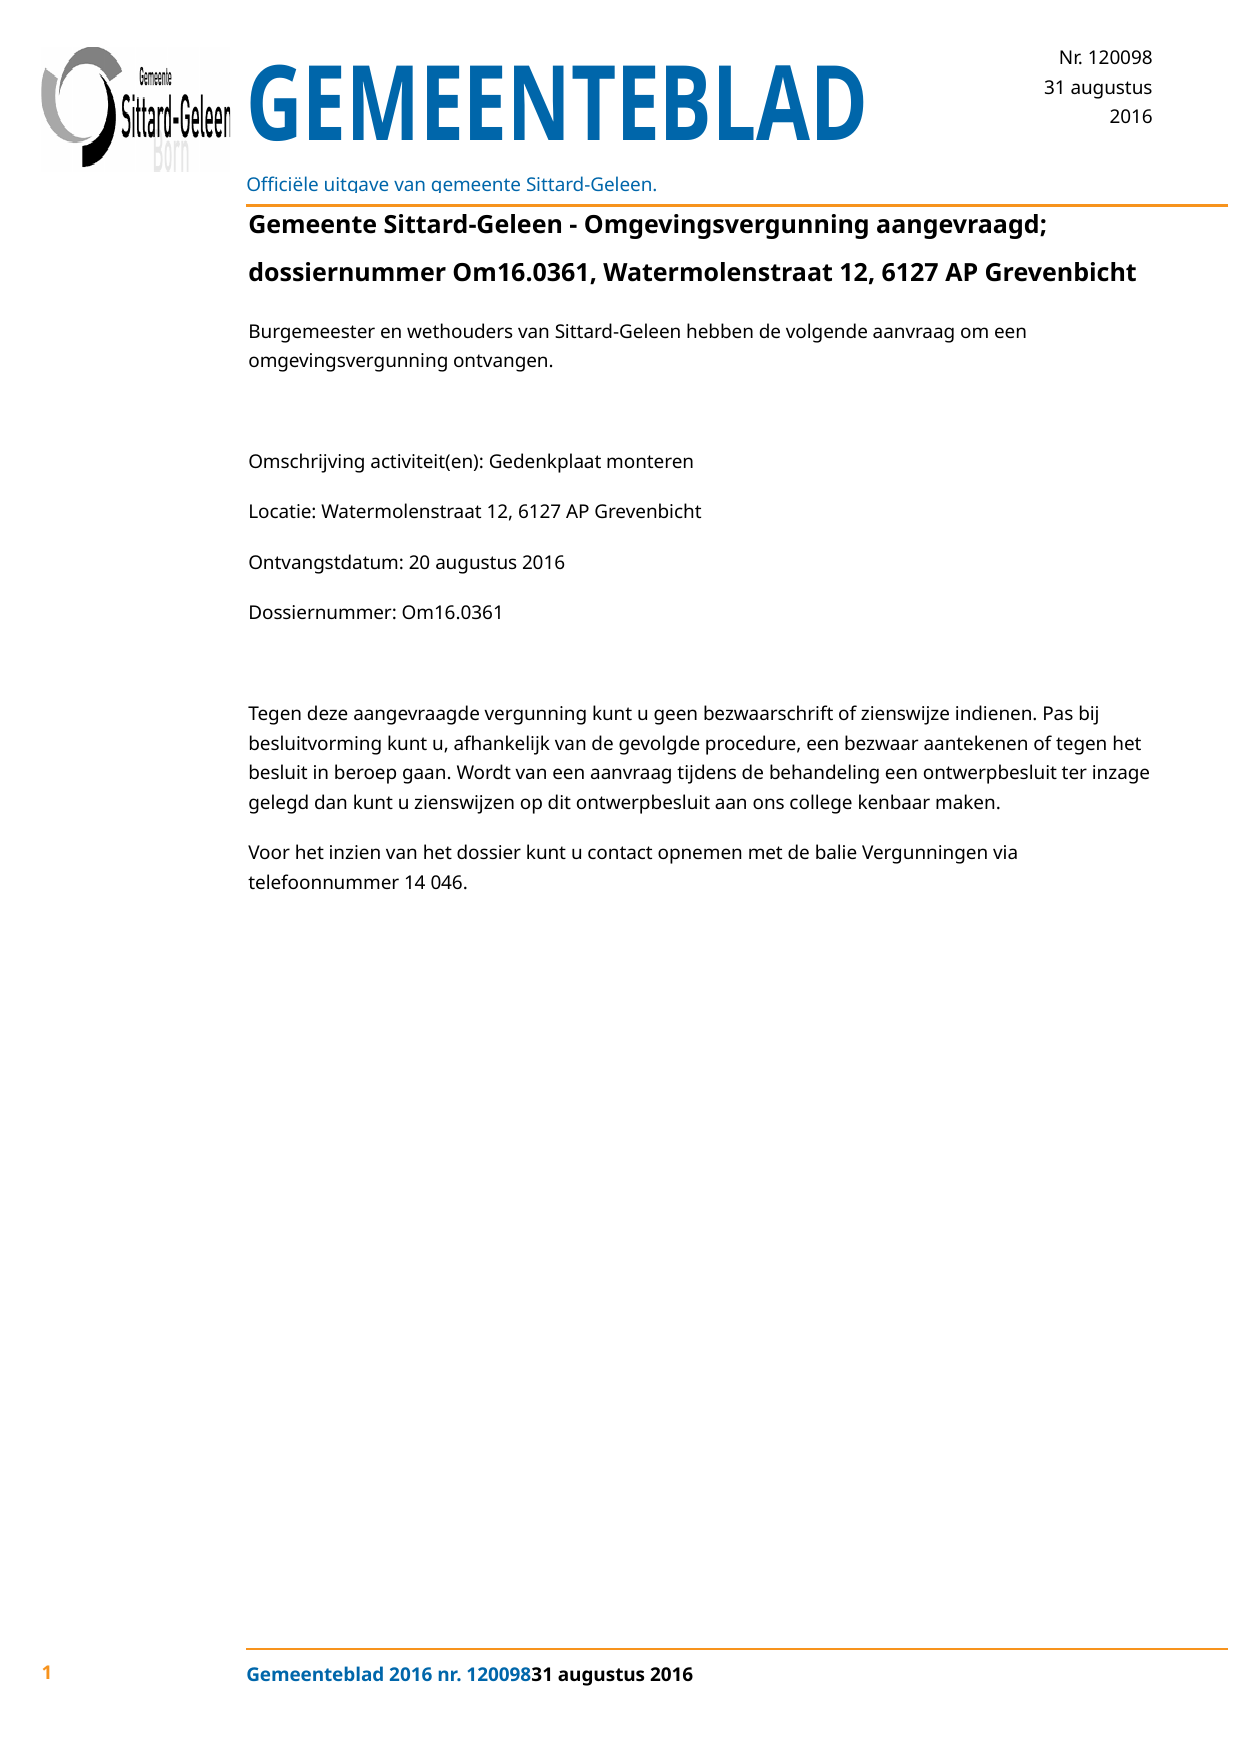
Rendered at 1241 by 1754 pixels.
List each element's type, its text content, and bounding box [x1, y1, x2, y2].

picture [41, 47, 231, 172]
text Tegen deze aangevraagde vergunning kunt u geen bezwaarschrift of zienswijze indienen. Pas bij besluitvorming kunt u, afhankelijk van de gevolgde procedure, een bezwaar aantekenen of tegen het besluit in beroep gaan. Wordt van een aanvraag tijdens de behandeling een ontwerpbesluit ter inzage gelegd dan kunt u zienswijzen op dit ontwerpbesluit aan ons college kenbaar maken. [248, 700, 1152, 815]
text Gemeente Sittard-Geleen - Omgevingsvergunning aangevraagd; dossiernummer Om16.0361, Watermolenstraat 12, 6127 AP Grevenbicht [248, 207, 1152, 288]
text Omschrijving activiteit(en): Gedenkplaat monteren [248, 448, 1152, 474]
text Voor het inzien van het dossier kunt u contact opnemen met de balie Vergunningen via telefoonnummer 14 046. [248, 839, 1152, 895]
text Burgemeester en wethouders van Sittard-Geleen hebben de volgende aanvraag om een omgevingsvergunning ontvangen. [248, 318, 1152, 373]
text Dossiernummer: Om16.0361 [248, 599, 1152, 625]
text Ontvangstdatum: 20 augustus 2016 [248, 549, 1152, 575]
text Locatie: Watermolenstraat 12, 6127 AP Grevenbicht [248, 499, 1152, 524]
